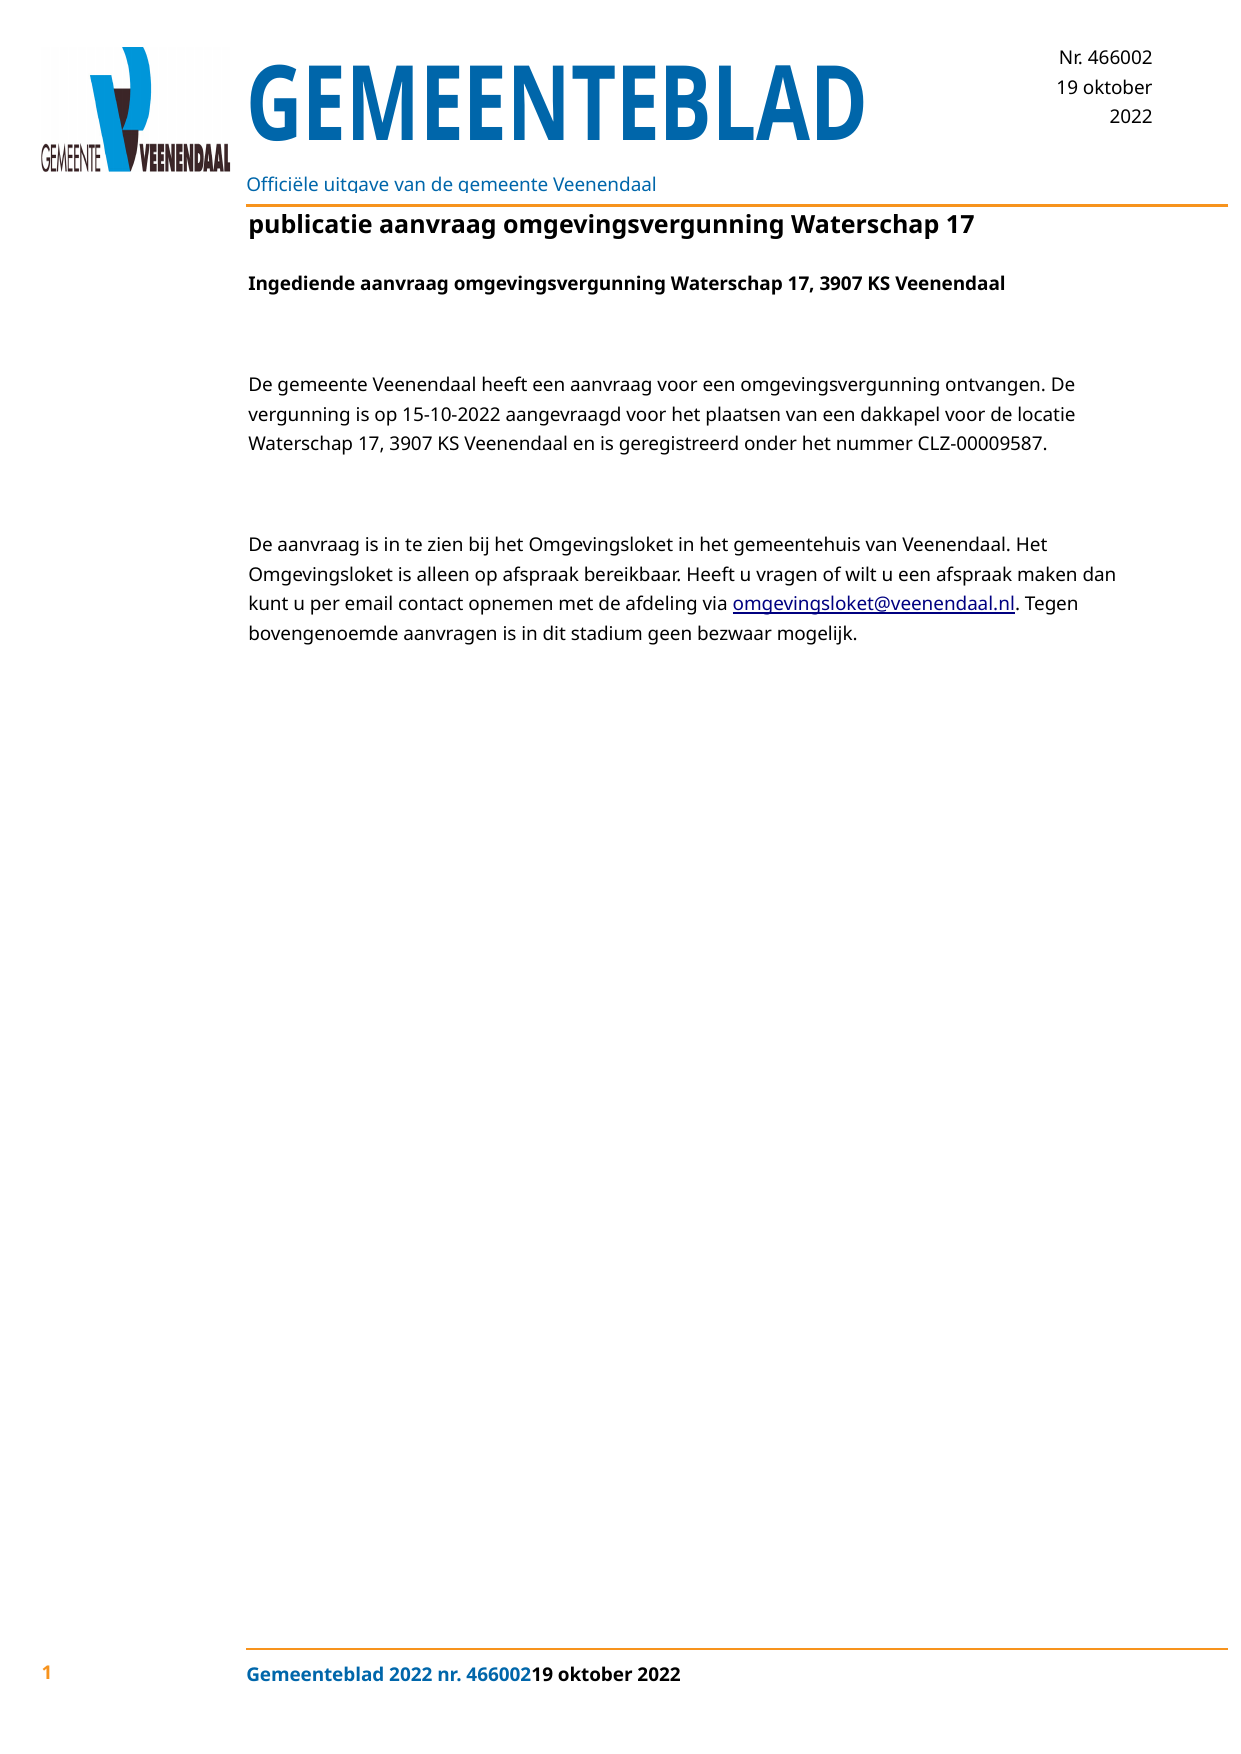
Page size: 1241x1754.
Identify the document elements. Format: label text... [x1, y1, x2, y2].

text publicatie aanvraag omgevingsvergunning Waterschap 17 [248, 207, 1152, 241]
picture [123, 47, 231, 172]
text De gemeente Veenendaal heeft een aanvraag voor een omgevingsvergunning ontvangen. De vergunning is op 15-10-2022 aangevraagd voor het plaatsen van een dakkapel voor de locatie Waterschap 17, 3907 KS Veenendaal en is geregistreerd onder het nummer CLZ-00009587. [248, 371, 1152, 456]
picture [41, 47, 130, 172]
text De aanvraag is in te zien bij het Omgevingsloket in het gemeentehuis van Veenendaal. Het Omgevingsloket is alleen op afspraak bereikbaar. Heeft u vragen of wilt u een afspraak maken dan kunt u per email contact opnemen met de afdeling via omgevingsloket@veenendaal.nl. Tegen bovengenoemde aanvragen is in dit stadium geen bezwaar mogelijk. [248, 531, 1152, 646]
text Ingediende aanvraag omgevingsvergunning Waterschap 17, 3907 KS Veenendaal [248, 270, 1152, 296]
